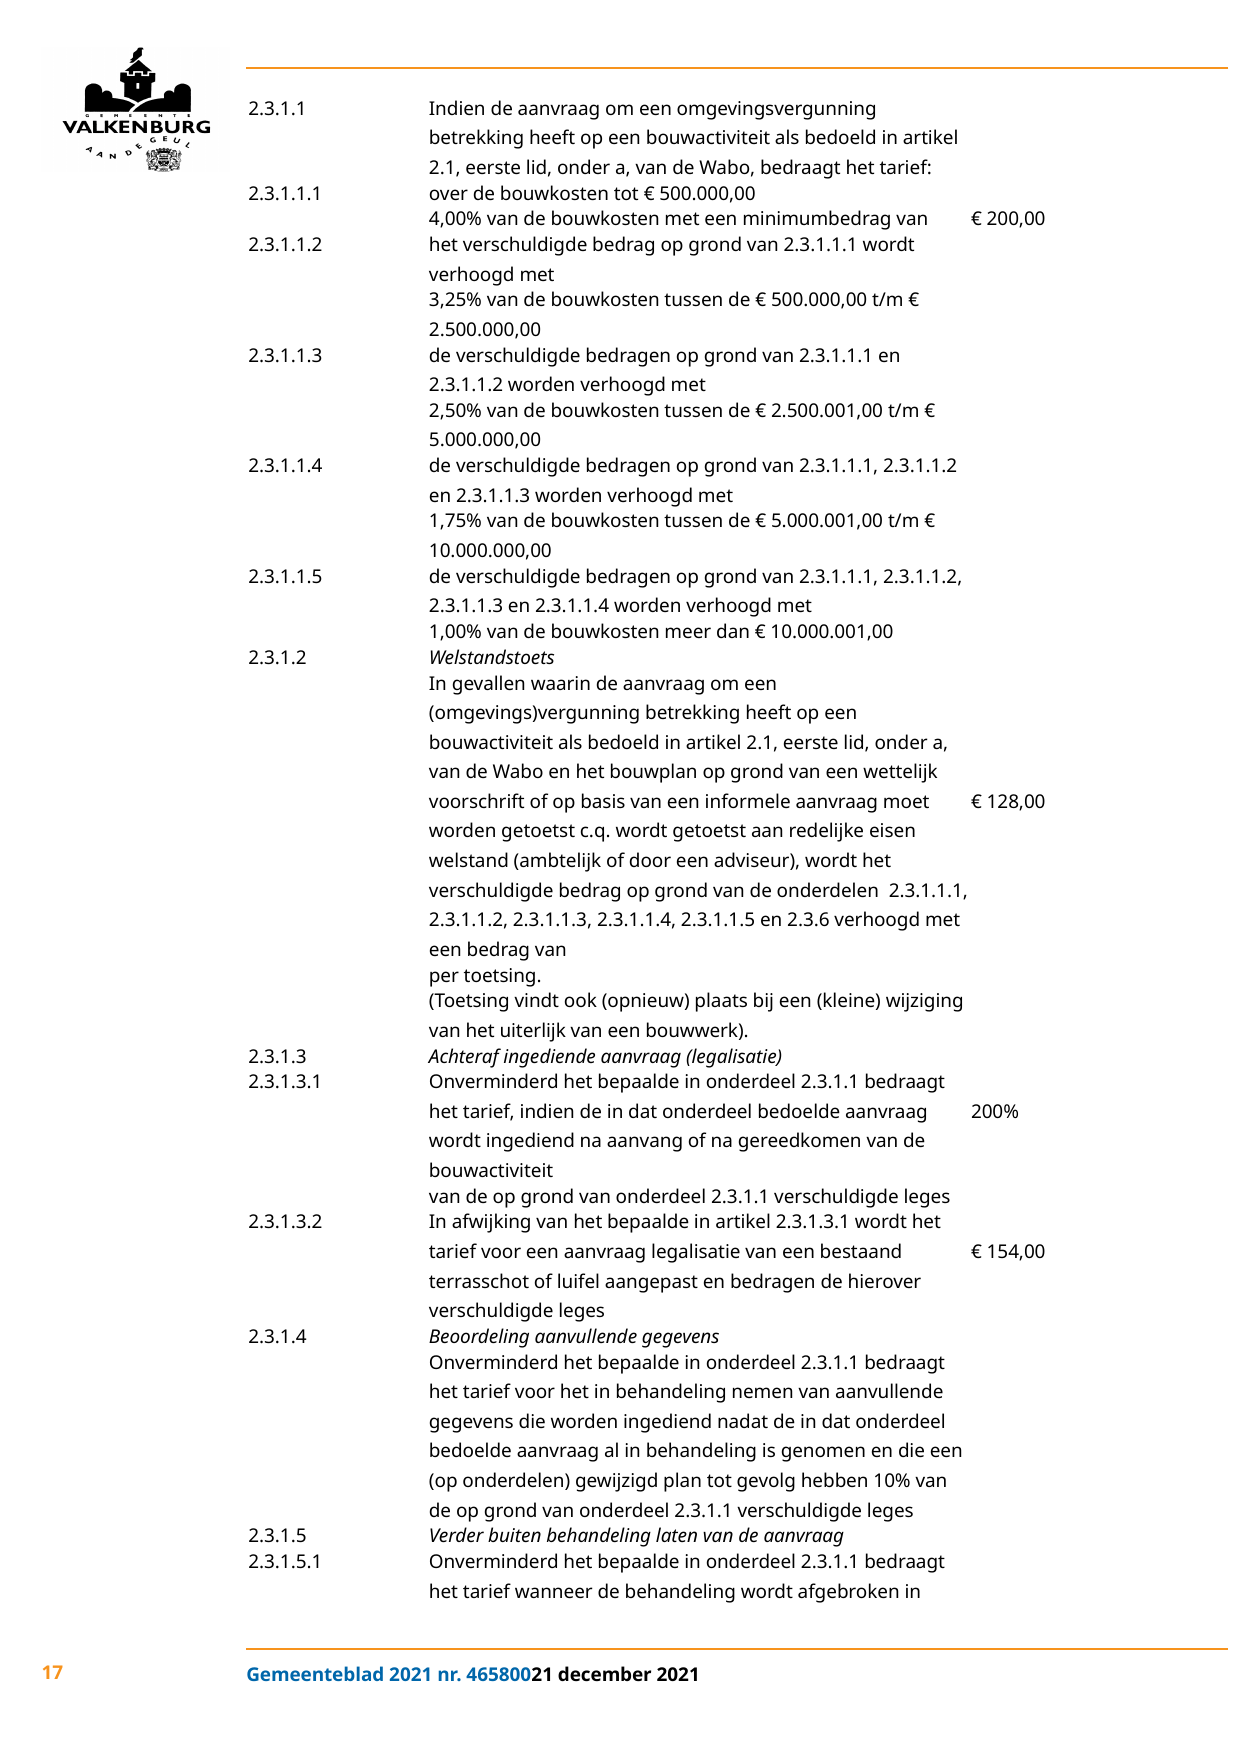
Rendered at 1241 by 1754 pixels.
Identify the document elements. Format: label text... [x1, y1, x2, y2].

table_cell [971, 180, 1152, 205]
table_cell 2.3.1.3.1 [248, 1069, 429, 1183]
table_cell [971, 988, 1152, 1043]
table_cell [971, 231, 1152, 286]
table_cell 2.3.1.1 [248, 95, 429, 180]
table_cell [971, 453, 1152, 508]
table_cell [248, 286, 429, 342]
table_cell 1,75% van de bouwkosten tussen de € 5.000.001,00 t/m € 10.000.000,00 [429, 508, 971, 563]
table_cell [971, 618, 1152, 644]
table_cell 4,00% van de bouwkosten met een minimumbedrag van [429, 205, 971, 231]
table_cell (Toetsing vindt ook (opnieuw) plaats bij een (kleine) wijziging van het uiterlijk van een bouwwerk). [429, 988, 971, 1043]
table_cell [971, 962, 1152, 987]
table_cell de verschuldigde bedragen op grond van 2.3.1.1.1 en 2.3.1.1.2 worden verhoogd met [429, 342, 971, 397]
table_cell Achteraf ingediende aanvraag (legalisatie) [429, 1043, 971, 1068]
table_cell [248, 1183, 429, 1209]
table_cell Verder buiten behandeling laten van de aanvraag [429, 1523, 971, 1548]
table_cell Indien de aanvraag om een omgevingsvergunning betrekking heeft op een bouwactiviteit als bedoeld in artikel 2.1, eerste lid, onder a, van de Wabo, bedraagt het tarief: [429, 95, 971, 180]
table_cell [971, 95, 1152, 180]
table_cell 2.3.1.1.5 [248, 563, 429, 618]
table_cell Beoordeling aanvullende gegevens [429, 1323, 971, 1349]
table_cell 2.3.1.2 [248, 644, 429, 670]
table_cell [971, 1349, 1152, 1523]
table_cell [248, 962, 429, 987]
table_cell [248, 397, 429, 452]
table_cell [248, 618, 429, 644]
table_cell [971, 397, 1152, 452]
table_cell 2.3.1.1.1 [248, 180, 429, 205]
table_cell [971, 286, 1152, 342]
table_cell [971, 342, 1152, 397]
table_cell [971, 1323, 1152, 1349]
table_cell € 128,00 [971, 670, 1152, 962]
table_cell 2.3.1.4 [248, 1323, 429, 1349]
table_cell [971, 644, 1152, 670]
table_cell Onverminderd het bepaalde in onderdeel 2.3.1.1 bedraagt het tarief wanneer de behandeling wordt afgebroken in [429, 1548, 971, 1604]
table_cell [248, 205, 429, 231]
table_cell Onverminderd het bepaalde in onderdeel 2.3.1.1 bedraagt het tarief voor het in behandeling nemen van aanvullende gegevens die worden ingediend nadat de in dat onderdeel bedoelde aanvraag al in behandeling is genomen en die een (op onderdelen) gewijzigd plan tot gevolg hebben 10% van de op grond van onderdeel 2.3.1.1 verschuldigde leges [429, 1349, 971, 1523]
picture [41, 47, 231, 172]
table_cell 2.3.1.1.3 [248, 342, 429, 397]
table_cell 3,25% van de bouwkosten tussen de € 500.000,00 t/m € 2.500.000,00 [429, 286, 971, 342]
table_cell de verschuldigde bedragen op grond van 2.3.1.1.1, 2.3.1.1.2 en 2.3.1.1.3 worden verhoogd met [429, 453, 971, 508]
table_cell € 200,00 [971, 205, 1152, 231]
table_cell [971, 1043, 1152, 1068]
table_cell het verschuldigde bedrag op grond van 2.3.1.1.1 wordt verhoogd met [429, 231, 971, 286]
table_cell 2.3.1.1.4 [248, 453, 429, 508]
table_cell [971, 1548, 1152, 1604]
table_cell 2.3.1.5.1 [248, 1548, 429, 1604]
table_cell In gevallen waarin de aanvraag om een (omgevings)vergunning betrekking heeft op een bouwactiviteit als bedoeld in artikel 2.1, eerste lid, onder a, van de Wabo en het bouwplan op grond van een wettelijk voorschrift of op basis van een informele aanvraag moet worden getoetst c.q. wordt getoetst aan redelijke eisen welstand (ambtelijk of door een adviseur), wordt het verschuldigde bedrag op grond van de onderdelen 2.3.1.1.1, 2.3.1.1.2, 2.3.1.1.3, 2.3.1.1.4, 2.3.1.1.5 en 2.3.6 verhoogd met een bedrag van [429, 670, 971, 962]
table_cell 2.3.1.3 [248, 1043, 429, 1068]
table_cell per toetsing. [429, 962, 971, 987]
table_cell [971, 1183, 1152, 1209]
table_cell over de bouwkosten tot € 500.000,00 [429, 180, 971, 205]
table_cell [971, 1523, 1152, 1548]
table_cell 2.3.1.3.2 [248, 1209, 429, 1323]
table_cell [248, 670, 429, 962]
table_cell 1,00% van de bouwkosten meer dan € 10.000.001,00 [429, 618, 971, 644]
table_cell [248, 988, 429, 1043]
table_cell 2.3.1.1.2 [248, 231, 429, 286]
table_cell [248, 508, 429, 563]
table_cell 2,50% van de bouwkosten tussen de € 2.500.001,00 t/m € 5.000.000,00 [429, 397, 971, 452]
table_cell [248, 1349, 429, 1523]
table_cell [971, 508, 1152, 563]
table_cell Welstandstoets [429, 644, 971, 670]
table_cell 2.3.1.5 [248, 1523, 429, 1548]
table_cell van de op grond van onderdeel 2.3.1.1 verschuldigde leges [429, 1183, 971, 1209]
table_cell € 154,00 [971, 1209, 1152, 1323]
table_cell de verschuldigde bedragen op grond van 2.3.1.1.1, 2.3.1.1.2, 2.3.1.1.3 en 2.3.1.1.4 worden verhoogd met [429, 563, 971, 618]
table_cell 200% [971, 1069, 1152, 1183]
table_cell [971, 563, 1152, 618]
table_cell In afwijking van het bepaalde in artikel 2.3.1.3.1 wordt het tarief voor een aanvraag legalisatie van een bestaand terrasschot of luifel aangepast en bedragen de hierover verschuldigde leges [429, 1209, 971, 1323]
table_cell Onverminderd het bepaalde in onderdeel 2.3.1.1 bedraagt het tarief, indien de in dat onderdeel bedoelde aanvraag wordt ingediend na aanvang of na gereedkomen van de bouwactiviteit [429, 1069, 971, 1183]
